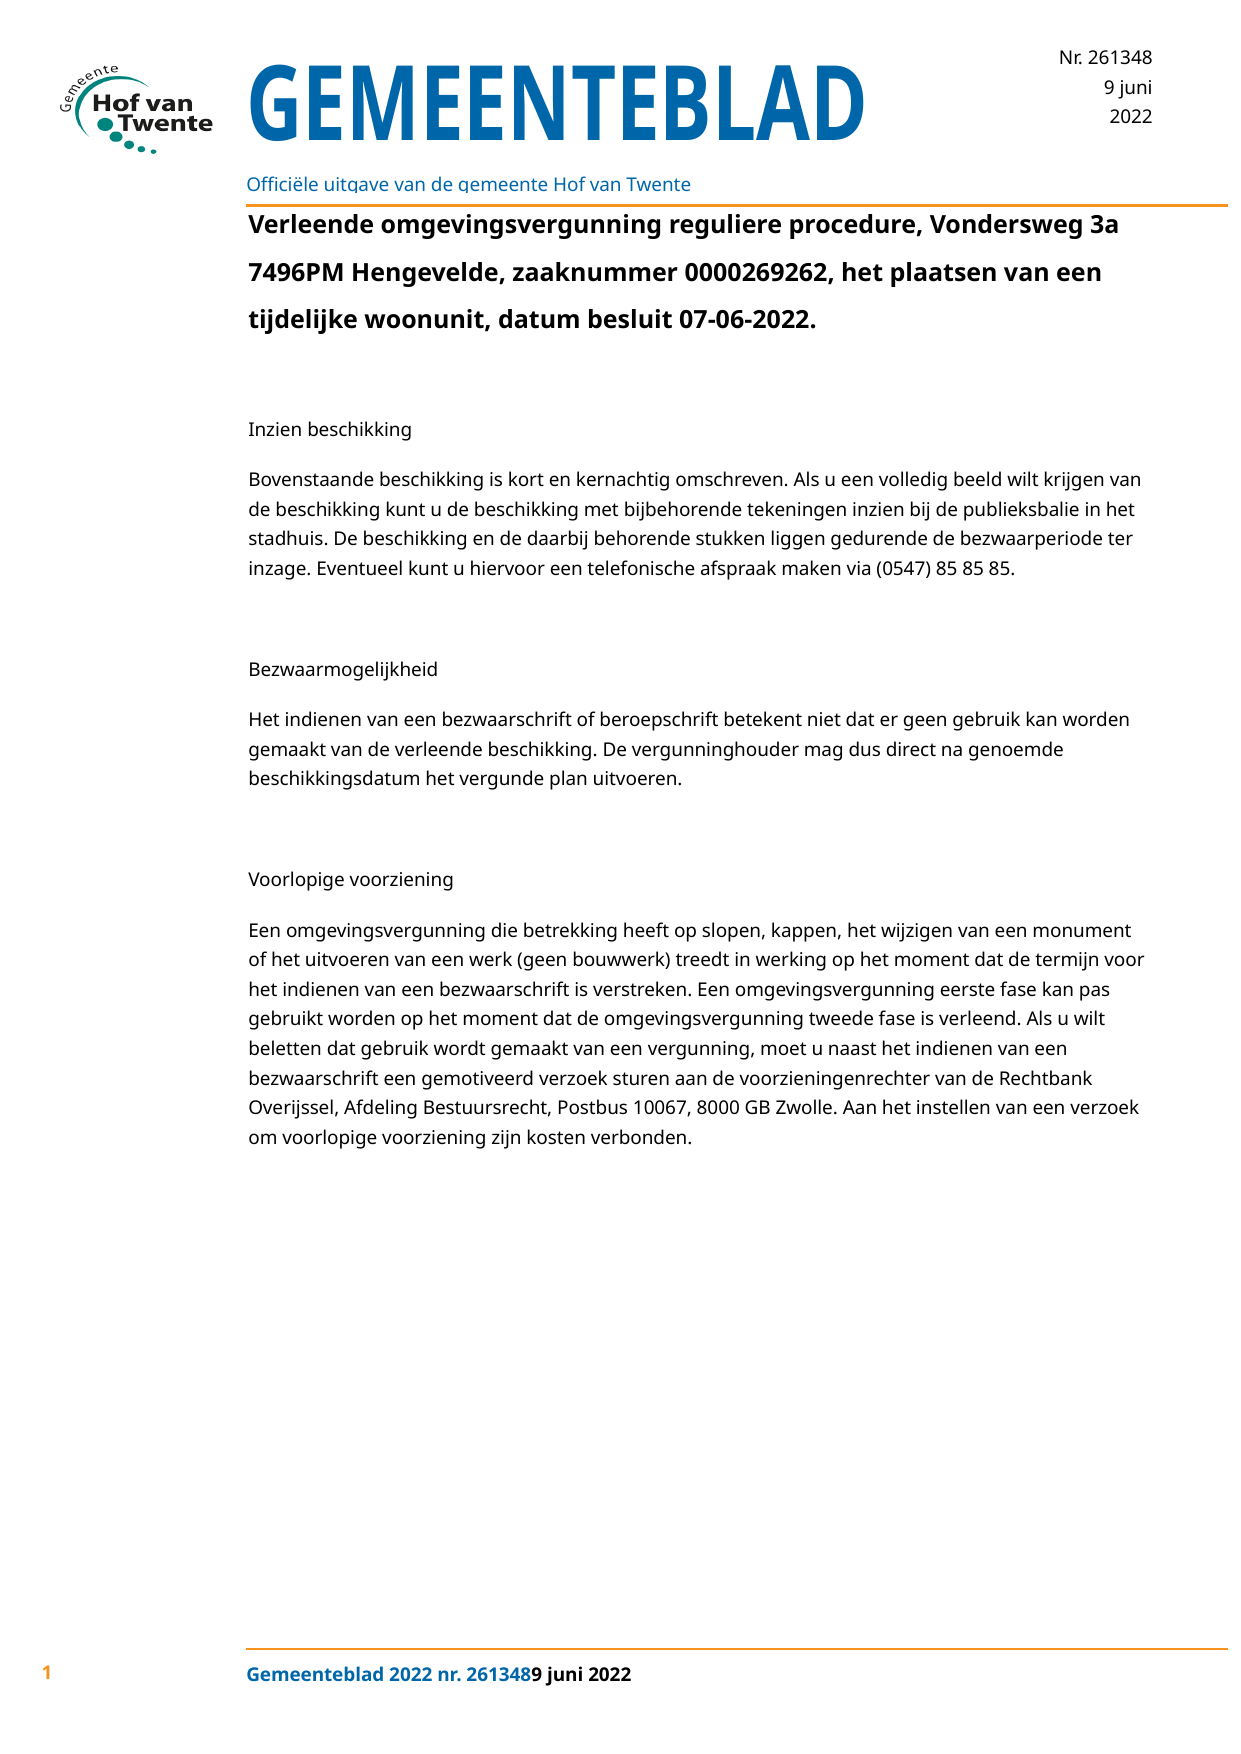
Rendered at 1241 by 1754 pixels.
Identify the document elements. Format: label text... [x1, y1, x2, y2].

text Voorlopige voorziening [248, 866, 1152, 892]
text Een omgevingsvergunning die betrekking heeft op slopen, kappen, het wijzigen van een monument of het uitvoeren van een werk (geen bouwwerk) treedt in werking op het moment dat de termijn voor het indienen van een bezwaarschrift is verstreken. Een omgevingsvergunning eerste fase kan pas gebruikt worden op het moment dat de omgevingsvergunning tweede fase is verleend. Als u wilt beletten dat gebruik wordt gemaakt van een vergunning, moet u naast het indienen van een bezwaarschrift een gemotiveerd verzoek sturen aan de voorzieningenrechter van de Rechtbank Overijssel, Afdeling Bestuursrecht, Postbus 10067, 8000 GB Zwolle. Aan het instellen van een verzoek om voorlopige voorziening zijn kosten verbonden. [248, 917, 1152, 1149]
text Het indienen van een bezwaarschrift of beroepschrift betekent niet dat er geen gebruik kan worden gemaakt van de verleende beschikking. De vergunninghouder mag dus direct na genoemde beschikkingsdatum het vergunde plan uitvoeren. [248, 706, 1152, 791]
text Verleende omgevingsvergunning reguliere procedure, Vondersweg 3a 7496PM Hengevelde, zaaknummer 0000269262, het plaatsen van een tijdelijke woonunit, datum besluit 07-06-2022. [248, 207, 1152, 336]
text Inzien beschikking [248, 416, 1152, 442]
text Bezwaarmogelijkheid [248, 656, 1152, 682]
text Bovenstaande beschikking is kort en kernachtig omschreven. Als u een volledig beeld wilt krijgen van de beschikking kunt u de beschikking met bijbehorende tekeningen inzien bij de publieksbalie in het stadhuis. De beschikking en de daarbij behorende stukken liggen gedurende de bezwaarperiode ter inzage. Eventueel kunt u hiervoor een telefonische afspraak maken via (0547) 85 85 85. [248, 466, 1152, 581]
picture [41, 47, 231, 172]
